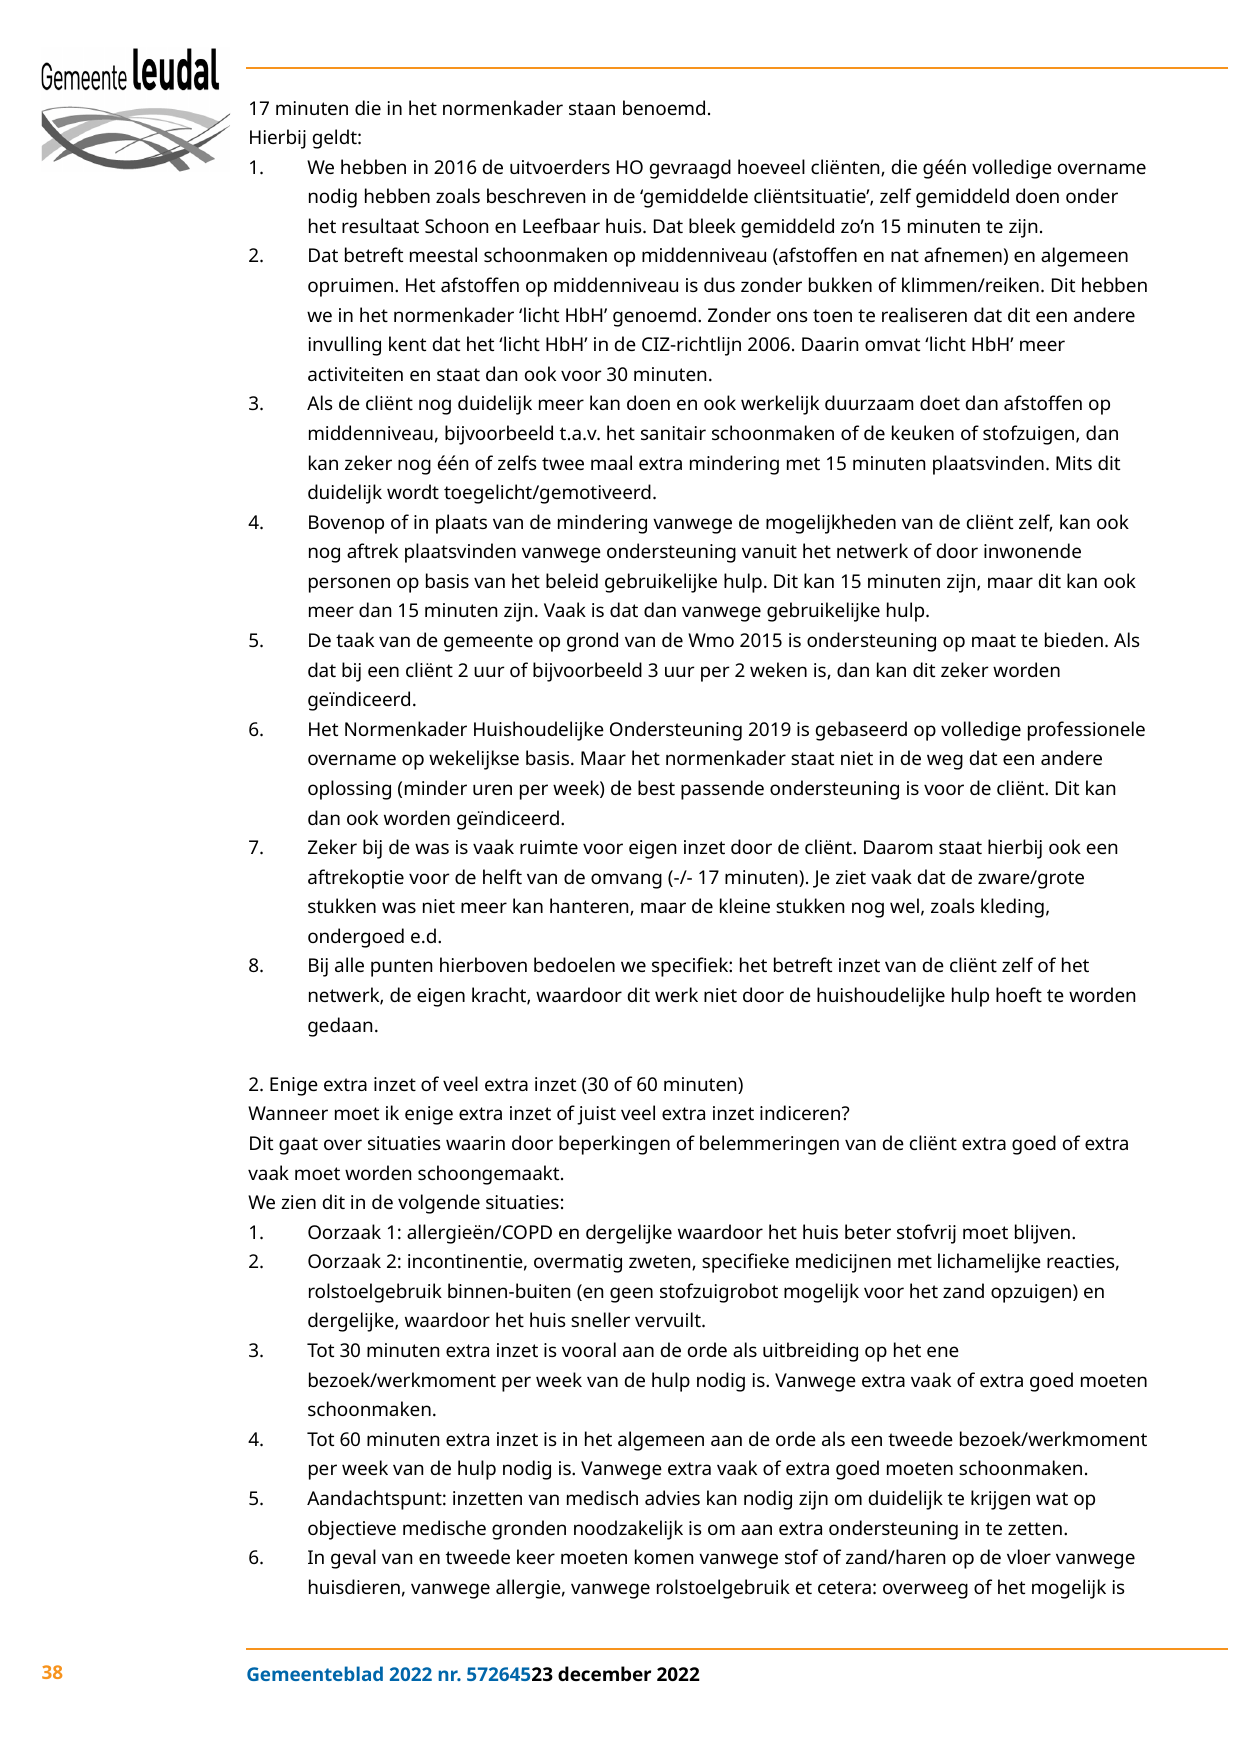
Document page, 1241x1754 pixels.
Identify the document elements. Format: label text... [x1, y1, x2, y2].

list Bovenop of in plaats van de mindering vanwege de mogelijkheden van de cliënt zelf, kan ook nog aftrek plaatsvinden vanwege ondersteuning vanuit het netwerk of door inwonende personen op basis van het beleid gebruikelijke hulp. Dit kan 15 minuten zijn, maar dit kan ook meer dan 15 minuten zijn. Vaak is dat dan vanwege gebruikelijke hulp. [248, 509, 1152, 623]
list Tot 30 minuten extra inzet is vooral aan de orde als uitbreiding op het ene bezoek/werkmoment per week van de hulp nodig is. Vanwege extra vaak of extra goed moeten schoonmaken. [248, 1337, 1152, 1422]
picture [41, 47, 231, 172]
list Oorzaak 2: incontinentie, overmatig zweten, specifieke medicijnen met lichamelijke reacties, rolstoelgebruik binnen-buiten (en geen stofzuigrobot mogelijk voor het zand opzuigen) en dergelijke, waardoor het huis sneller vervuilt. [248, 1248, 1152, 1333]
list Het Normenkader Huishoudelijke Ondersteuning 2019 is gebaseerd op volledige professionele overname op wekelijkse basis. Maar het normenkader staat niet in de weg dat een andere oplossing (minder uren per week) de best passende ondersteuning is voor de cliënt. Dit kan dan ook worden geïndiceerd. [248, 716, 1152, 831]
list De taak van de gemeente op grond van de Wmo 2015 is onder­steuning op maat te bieden. Als dat bij een cliënt 2 uur of bijvoorbeeld 3 uur per 2 weken is, dan kan dit zeker worden geïndiceerd. [248, 627, 1152, 712]
list We hebben in 2016 de uitvoerders HO gevraagd hoeveel cliënten, die géén volledige overname nodig hebben zoals beschreven in de ‘gemiddelde cliëntsituatie’, zelf gemiddeld doen onder het resultaat Schoon en Leefbaar huis. Dat bleek gemiddeld zo’n 15 minuten te zijn. [248, 154, 1152, 239]
text 17 minuten die in het normenkader staan benoemd. [248, 95, 1152, 121]
text We zien dit in de volgende situaties: [248, 1189, 1152, 1215]
text 2. Enige extra inzet of veel extra inzet (30 of 60 minuten) [248, 1071, 1152, 1097]
list Dat betreft meestal schoonmaken op middenniveau (afstoffen en nat afnemen) en algemeen opruimen. Het afstoffen op middenniveau is dus zonder bukken of klimmen/reiken. Dit hebben we in het normenkader ‘licht HbH’ genoemd. Zonder ons toen te realiseren dat dit een andere invulling kent dat het ‘licht HbH’ in de CIZ-richtlijn 2006. Daarin omvat ‘licht HbH’ meer activiteiten en staat dan ook voor 30 minuten. [248, 243, 1152, 387]
text Hierbij geldt: [248, 124, 1152, 150]
text Dit gaat over situaties waarin door beperkingen of belemmeringen van de cliënt extra goed of extra vaak moet worden schoongemaakt. [248, 1130, 1152, 1186]
list Bij alle punten hierboven bedoelen we specifiek: het betreft inzet van de cliënt zelf of het netwerk, de eigen kracht, waardoor dit werk niet door de huishoudelijke hulp hoeft te worden gedaan. [248, 953, 1152, 1038]
list In geval van en tweede keer moeten komen vanwege stof of zand/haren op de vloer vanwege huisdieren, vanwege allergie, vanwege rolstoelgebruik et cetera: overweeg of het mogelijk is [248, 1544, 1152, 1600]
list Als de cliënt nog duidelijk meer kan doen en ook werkelijk duurzaam doet dan afstoffen op middenniveau, bijvoorbeeld t.a.v. het sanitair schoonmaken of de keuken of stofzuigen, dan kan zeker nog één of zelfs twee maal extra mindering met 15 minuten plaatsvinden. Mits dit duidelijk wordt toegelicht/gemotiveerd. [248, 391, 1152, 505]
list Tot 60 minuten extra inzet is in het algemeen aan de orde als een tweede bezoek/werkmoment per week van de hulp nodig is. Vanwege extra vaak of extra goed moeten schoonmaken. [248, 1426, 1152, 1481]
list Oorzaak 1: allergieën/COPD en dergelijke waardoor het huis beter stofvrij moet blijven. [248, 1219, 1152, 1245]
text Wanneer moet ik enige extra inzet of juist veel extra inzet indiceren? [248, 1101, 1152, 1126]
list Zeker bij de was is vaak ruimte voor eigen inzet door de cliënt. Daarom staat hierbij ook een aftrekoptie voor de helft van de omvang (-/- 17 minuten). Je ziet vaak dat de zware/grote stukken was niet meer kan hanteren, maar de kleine stukken nog wel, zoals kleding, ondergoed e.d. [248, 834, 1152, 949]
list Aandachtspunt: inzetten van medisch advies kan nodig zijn om duidelijk te krijgen wat op objectieve medische gronden noodzakelijk is om aan extra ondersteuning in te zetten. [248, 1485, 1152, 1541]
